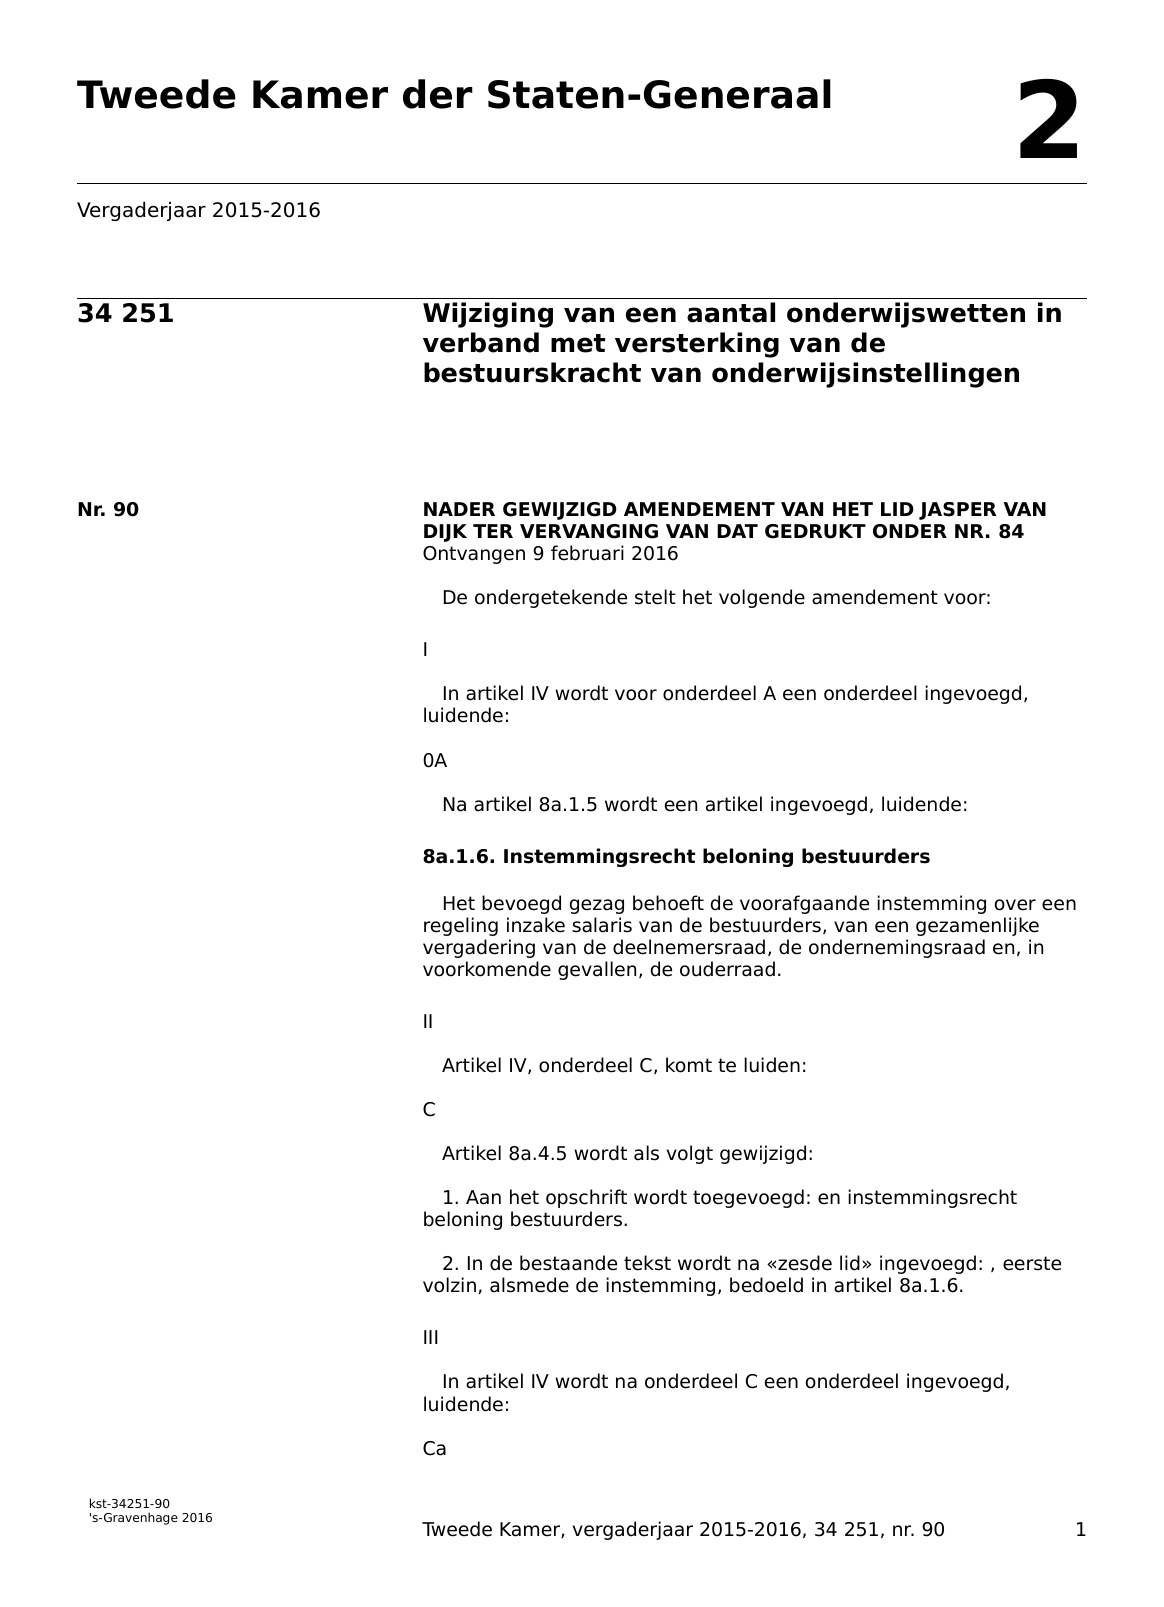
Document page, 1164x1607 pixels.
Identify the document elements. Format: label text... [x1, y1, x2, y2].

text De ondergetekende stelt het volgende amendement voor: [422, 587, 1087, 609]
text kst-34251-90 [88, 1497, 323, 1511]
table_header 2 [886, 59, 1087, 183]
text Ca [422, 1438, 1087, 1459]
text 1. Aan het opschrift wordt toegevoegd: en instemmingsrecht beloning bestuurders. [422, 1187, 1087, 1231]
subtitle Nr. 90 NADER GEWIJZIGD AMENDEMENT VAN HET LID JASPER VAN DIJK TER VERVANGING VAN DAT GEDRUKT ONDER NR. 84 [77, 499, 1087, 543]
text 2. In de bestaande tekst wordt na «zesde lid» ingevoegd: , eerste volzin, alsmede de instemming, bedoeld in artikel 8a.1.6. [422, 1253, 1087, 1297]
text In artikel IV wordt voor onderdeel A een onderdeel ingevoegd, luidende: [422, 683, 1087, 727]
text C [422, 1099, 1087, 1121]
subtitle I [422, 639, 1087, 661]
text Het bevoegd gezag behoeft de voorafgaande instemming over een regeling inzake salaris van de bestuurders, van een gezamenlijke vergadering van de deelnemersraad, de ondernemingsraad en, in voorkomende gevallen, de ouderraad. [422, 893, 1087, 981]
text In artikel IV wordt na onderdeel C een onderdeel ingevoegd, luidende: [422, 1371, 1087, 1415]
text Artikel 8a.4.5 wordt als volgt gewijzigd: [422, 1143, 1087, 1165]
text 0A [422, 749, 1087, 771]
subtitle 34 251 Wijziging van een aantal onderwijswetten in verband met versterking van de bestuurskracht van onderwijsinstellingen [77, 299, 1087, 388]
text Artikel IV, onderdeel C, komt te luiden: [422, 1055, 1087, 1077]
subtitle 8a.1.6. Instemmingsrecht beloning bestuurders [422, 846, 1087, 868]
text Na artikel 8a.1.5 wordt een artikel ingevoegd, luidende: [422, 794, 1087, 816]
text Ontvangen 9 februari 2016 [422, 543, 1087, 565]
table_header Tweede Kamer der Staten-Generaal [77, 59, 886, 183]
table_cell Vergaderjaar 2015-2016 [77, 184, 1087, 298]
subtitle II [422, 1011, 1087, 1032]
subtitle III [422, 1327, 1087, 1349]
text 's-Gravenhage 2016 [88, 1511, 323, 1525]
